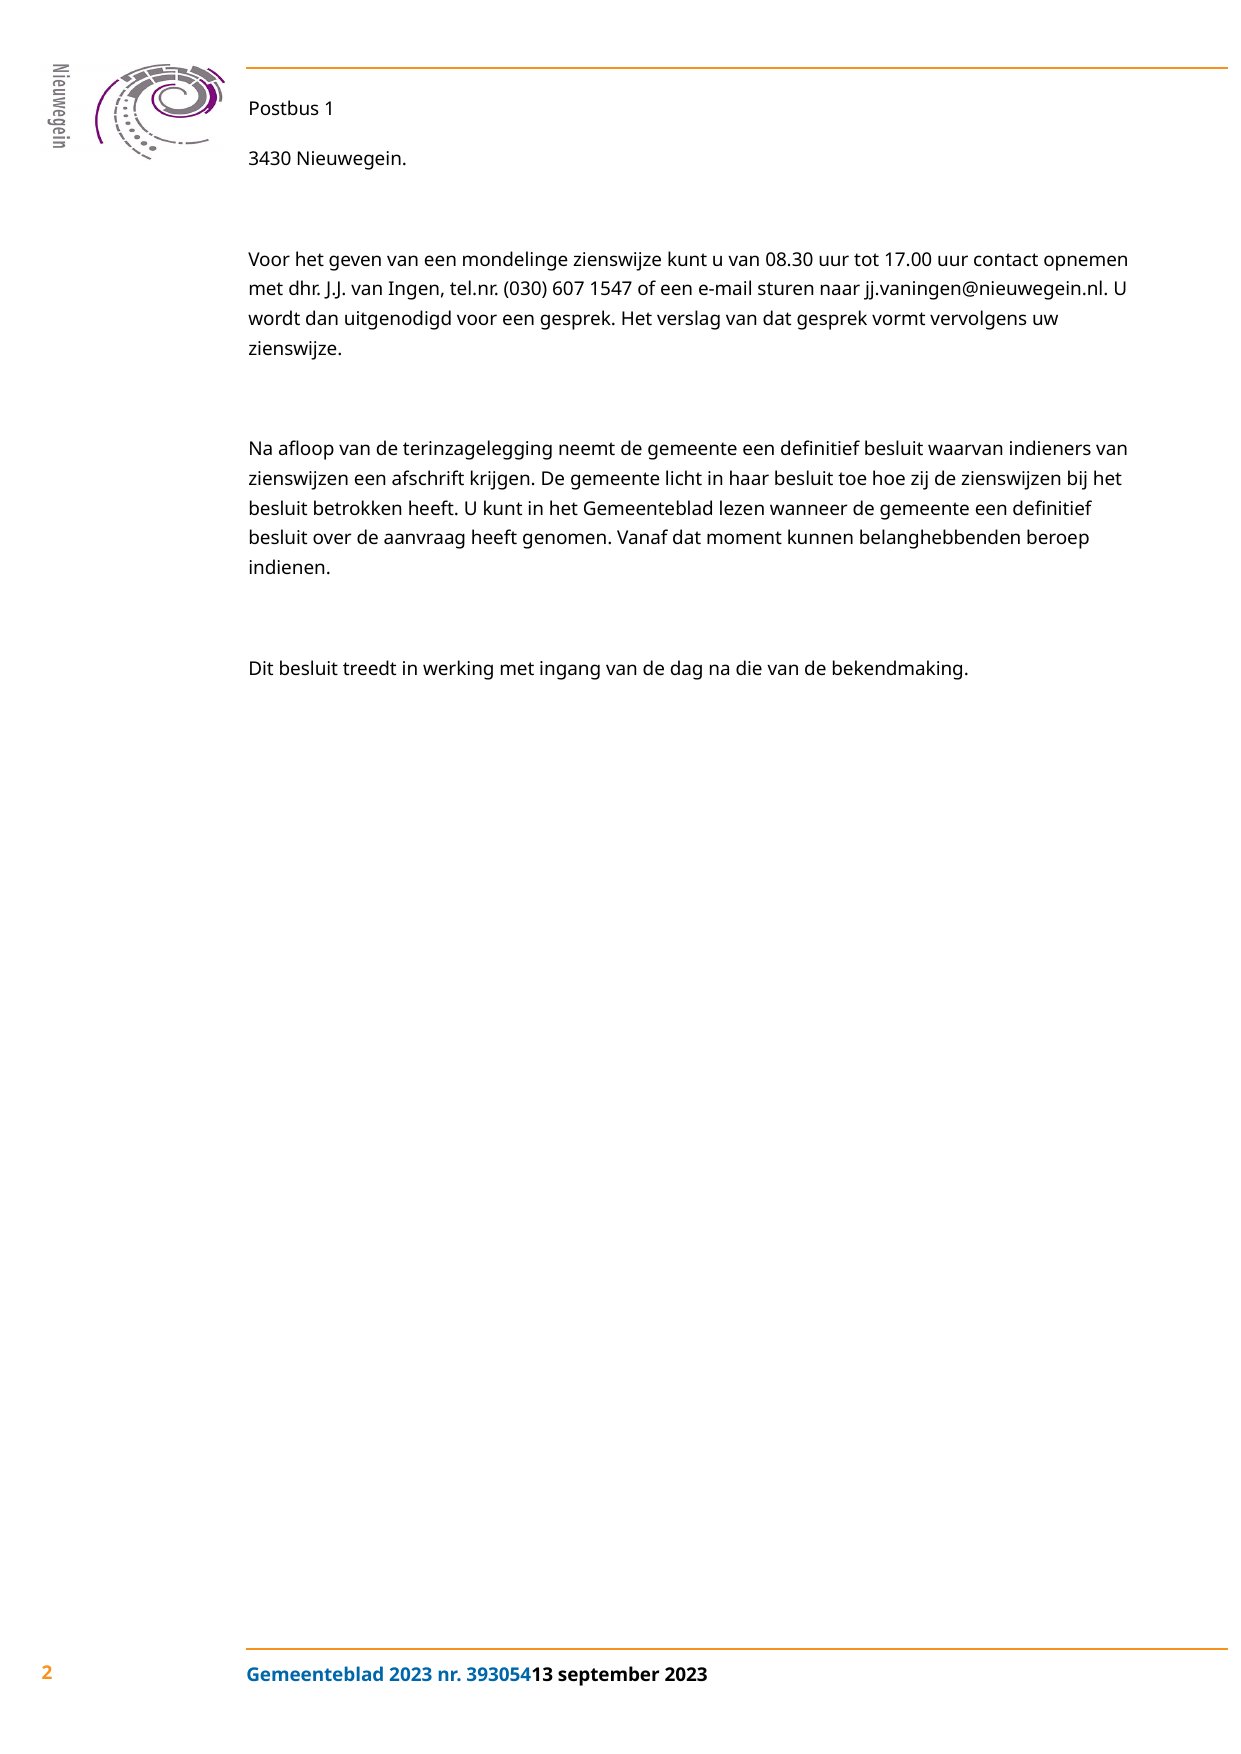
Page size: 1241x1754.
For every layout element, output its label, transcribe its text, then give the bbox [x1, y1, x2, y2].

text Voor het geven van een mondelinge zienswijze kunt u van 08.30 uur tot 17.00 uur contact opnemen met dhr. J.J. van Ingen, tel.nr. (030) 607 1547 of een e-mail sturen naar jj.vaningen@nieuwegein.nl. U wordt dan uitgenodigd voor een gesprek. Het verslag van dat gesprek vormt vervolgens uw zienswijze. [248, 246, 1152, 361]
text Dit besluit treedt in werking met ingang van de dag na die van de bekendmaking. [248, 655, 1152, 681]
text Na afloop van de terinzagelegging neemt de gemeente een definitief besluit waarvan indieners van zienswijzen een afschrift krijgen. De gemeente licht in haar besluit toe hoe zij de zienswijzen bij het besluit betrokken heeft. U kunt in het Gemeenteblad lezen wanneer de gemeente een definitief besluit over de aanvraag heeft genomen. Vanaf dat moment kunnen belanghebbenden beroep indienen. [248, 436, 1152, 580]
picture [41, 47, 231, 172]
text Postbus 1 [248, 95, 1152, 121]
text 3430 Nieuwegein. [248, 145, 1152, 171]
